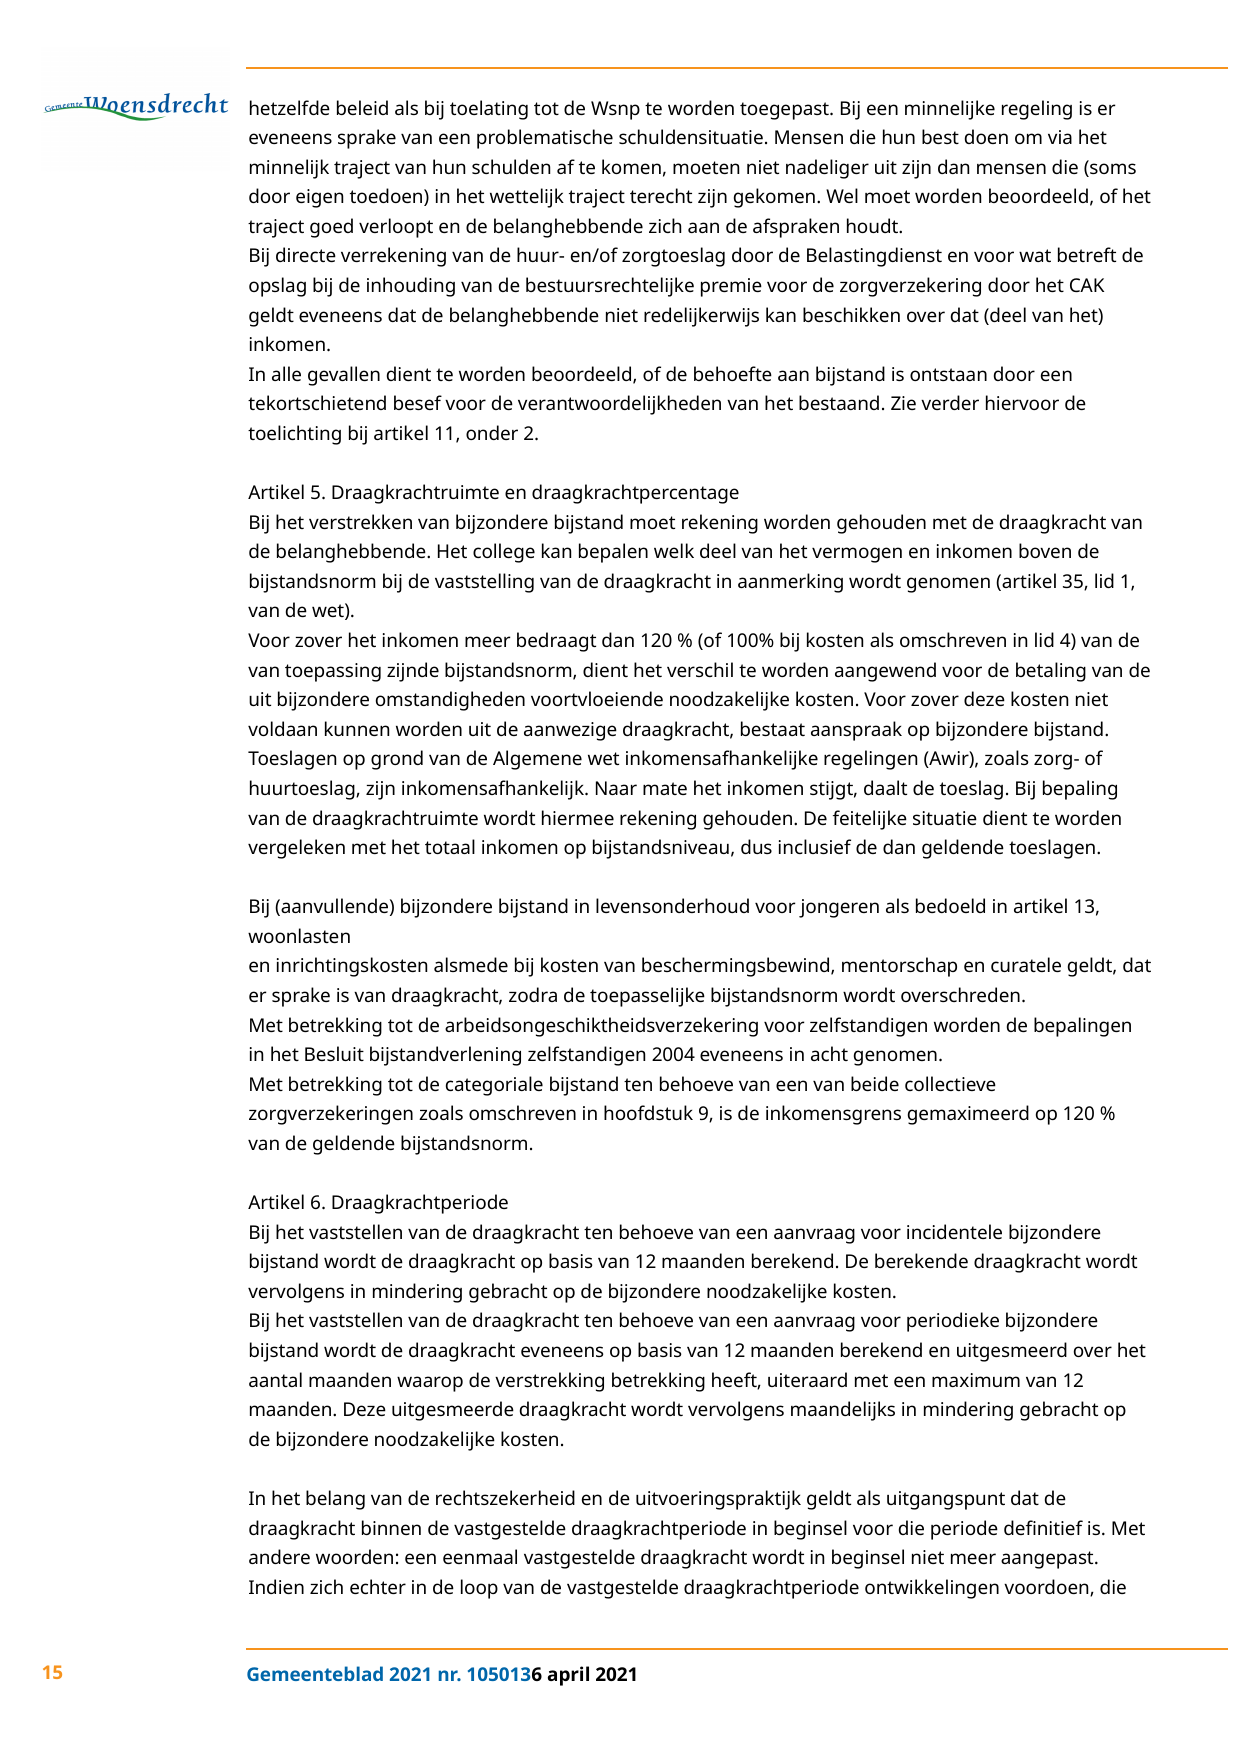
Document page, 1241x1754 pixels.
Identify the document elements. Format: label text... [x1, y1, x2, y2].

text Bij het vaststellen van de draagkracht ten behoeve van een aanvraag voor periodieke bijzondere bijstand wordt de draagkracht eveneens op basis van 12 maanden berekend en uitgesmeerd over het aantal maanden waarop de verstrekking betrekking heeft, uiteraard met een maximum van 12 maanden. Deze uitgesmeerde draagkracht wordt vervolgens maandelijks in mindering gebracht op de bijzondere noodzakelijke kosten. [248, 1308, 1152, 1452]
text Bij directe verrekening van de huur- en/of zorgtoeslag door de Belastingdienst en voor wat betreft de opslag bij de inhouding van de bestuursrechtelijke premie voor de zorgverzekering door het CAK geldt eveneens dat de belanghebbende niet redelijkerwijs kan beschikken over dat (deel van het) inkomen. [248, 243, 1152, 357]
text Met betrekking tot de categoriale bijstand ten behoeve van een van beide collectieve zorgverzekeringen zoals omschreven in hoofdstuk 9, is de inkomensgrens gemaximeerd op 120 % van de geldende bijstandsnorm. [248, 1071, 1152, 1156]
text Artikel 5. Draagkrachtruimte en draagkrachtpercentage [248, 479, 1152, 505]
text Met betrekking tot de arbeidsongeschiktheidsverzekering voor zelfstandigen worden de bepalingen in het Besluit bijstandverlening zelfstandigen 2004 eveneens in acht genomen. [248, 1012, 1152, 1067]
text Toeslagen op grond van de Algemene wet inkomensafhankelijke regelingen (Awir), zoals zorg- of huurtoeslag, zijn inkomensafhankelijk. Naar mate het inkomen stijgt, daalt de toeslag. Bij bepaling van de draagkrachtruimte wordt hiermee rekening gehouden. De feitelijke situatie dient te worden vergeleken met het totaal inkomen op bijstandsniveau, dus inclusief de dan geldende toeslagen. [248, 746, 1152, 860]
picture [41, 47, 231, 172]
text Bij het verstrekken van bijzondere bijstand moet rekening worden gehouden met de draagkracht van de belanghebbende. Het college kan bepalen welk deel van het vermogen en inkomen boven de bijstandsnorm bij de vaststelling van de draagkracht in aanmerking wordt genomen (artikel 35, lid 1, van de wet). [248, 509, 1152, 623]
text In het belang van de rechtszekerheid en de uitvoeringspraktijk geldt als uitgangspunt dat de draagkracht binnen de vastgestelde draagkrachtperiode in beginsel voor die periode definitief is. Met andere woorden: een eenmaal vastgestelde draagkracht wordt in beginsel niet meer aangepast. [248, 1485, 1152, 1570]
text Bij het vaststellen van de draagkracht ten behoeve van een aanvraag voor incidentele bijzondere bijstand wordt de draagkracht op basis van 12 maanden berekend. De berekende draagkracht wordt vervolgens in mindering gebracht op de bijzondere noodzakelijke kosten. [248, 1219, 1152, 1304]
text In alle gevallen dient te worden beoordeeld, of de behoefte aan bijstand is ontstaan door een tekortschietend besef voor de verantwoordelijkheden van het bestaand. Zie verder hiervoor de toelichting bij artikel 11, onder 2. [248, 361, 1152, 446]
text hetzelfde beleid als bij toelating tot de Wsnp te worden toegepast. Bij een minnelijke regeling is er eveneens sprake van een problematische schuldensituatie. Mensen die hun best doen om via het minnelijk traject van hun schulden af te komen, moeten niet nadeliger uit zijn dan mensen die (soms door eigen toedoen) in het wettelijk traject terecht zijn gekomen. Wel moet worden beoordeeld, of het traject goed verloopt en de belanghebbende zich aan de afspraken houdt. [248, 95, 1152, 239]
text en inrichtingskosten alsmede bij kosten van beschermingsbewind, mentorschap en curatele geldt, dat er sprake is van draagkracht, zodra de toepasselijke bijstandsnorm wordt overschreden. [248, 953, 1152, 1008]
text Voor zover het inkomen meer bedraagt dan 120 % (of 100% bij kosten als omschreven in lid 4) van de van toepassing zijnde bijstandsnorm, dient het verschil te worden aangewend voor de betaling van de uit bijzondere omstandigheden voortvloeiende noodzakelijke kosten. Voor zover deze kosten niet voldaan kunnen worden uit de aanwezige draagkracht, bestaat aanspraak op bijzondere bijstand. [248, 627, 1152, 742]
text Indien zich echter in de loop van de vastgestelde draagkrachtperiode ontwikkelingen voordoen, die [248, 1574, 1152, 1600]
text Bij (aanvullende) bijzondere bijstand in levensonderhoud voor jongeren als bedoeld in artikel 13, woonlasten [248, 893, 1152, 949]
text Artikel 6. Draagkrachtperiode [248, 1189, 1152, 1215]
